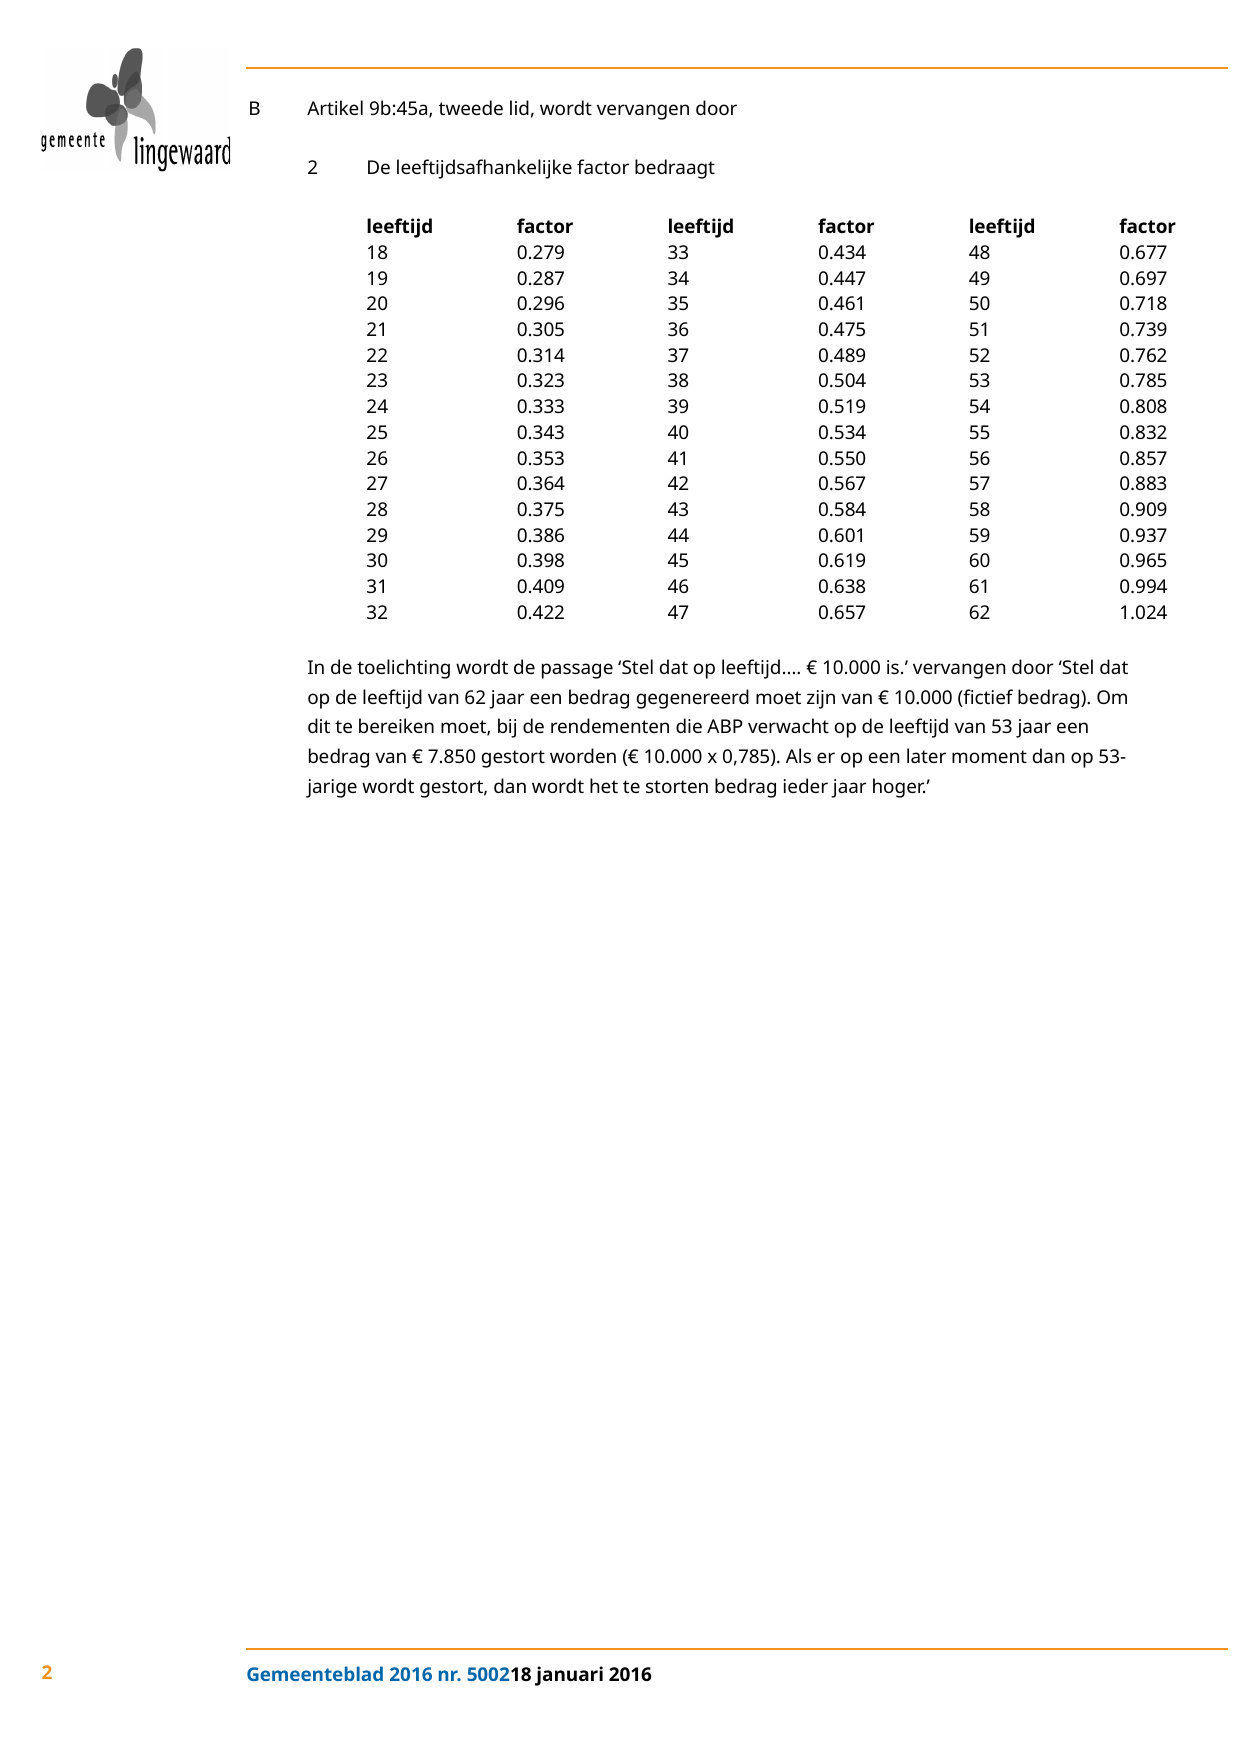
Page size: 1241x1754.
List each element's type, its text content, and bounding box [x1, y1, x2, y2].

list De leeftijdsafhankelijke factor bedraagt [307, 154, 1152, 180]
table_cell 27 [366, 471, 517, 496]
table_cell 39 [667, 393, 818, 419]
table_cell 1.024 [1119, 599, 1240, 625]
table_cell 0.296 [517, 290, 667, 316]
table_cell 29 [366, 522, 517, 548]
table_cell 47 [667, 599, 818, 625]
table_cell 38 [667, 368, 818, 393]
table_header leeftijd [366, 213, 517, 239]
table_cell 37 [667, 342, 818, 368]
table_header factor [818, 213, 968, 239]
table_cell 58 [969, 496, 1119, 522]
table_cell 53 [969, 368, 1119, 393]
table_cell 44 [667, 522, 818, 548]
table_cell 0.305 [517, 316, 667, 342]
table_header leeftijd [667, 213, 818, 239]
table_cell 0.883 [1119, 471, 1240, 496]
table_cell 45 [667, 548, 818, 573]
table_cell 0.601 [818, 522, 968, 548]
table_cell 40 [667, 419, 818, 445]
table_cell 0.584 [818, 496, 968, 522]
table_cell 19 [366, 265, 517, 290]
table_cell 0.519 [818, 393, 968, 419]
table_cell 25 [366, 419, 517, 445]
table_cell 0.398 [517, 548, 667, 573]
table_cell 35 [667, 290, 818, 316]
table_cell 56 [969, 445, 1119, 471]
table_cell 0.422 [517, 599, 667, 625]
table_cell 28 [366, 496, 517, 522]
table_header factor [1119, 213, 1240, 239]
table_cell 0.434 [818, 239, 968, 265]
table_cell 30 [366, 548, 517, 573]
table_cell 0.504 [818, 368, 968, 393]
table_cell 59 [969, 522, 1119, 548]
table_cell 0.550 [818, 445, 968, 471]
table_cell 42 [667, 471, 818, 496]
table_cell 0.447 [818, 265, 968, 290]
list Artikel 9b:45a, tweede lid, wordt vervangen door [248, 95, 1152, 121]
table_cell 0.287 [517, 265, 667, 290]
table_cell 50 [969, 290, 1119, 316]
table_cell 0.718 [1119, 290, 1240, 316]
list In de toelichting wordt de passage ‘Stel dat op leeftijd…. € 10.000 is.’ vervangen door ‘Stel dat op de leeftijd van 62 jaar een bedrag gegenereerd moet zijn van € 10.000 (fictief bedrag). Om dit te bereiken moet, bij de rendementen die ABP verwacht op de leeftijd van 53 jaar een bedrag van € 7.850 gestort worden (€ 10.000 x 0,785). Als er op een later moment dan op 53- jarige wordt gestort, dan wordt het te storten bedrag ieder jaar hoger.’ [248, 654, 1152, 799]
table_cell 32 [366, 599, 517, 625]
table_cell 0.739 [1119, 316, 1240, 342]
table_cell 46 [667, 574, 818, 599]
table_cell 0.937 [1119, 522, 1240, 548]
table_cell 55 [969, 419, 1119, 445]
table_cell 0.323 [517, 368, 667, 393]
table_cell 0.343 [517, 419, 667, 445]
table_cell 0.364 [517, 471, 667, 496]
table_cell 0.489 [818, 342, 968, 368]
table_cell 41 [667, 445, 818, 471]
table_header leeftijd [969, 213, 1119, 239]
table_cell 61 [969, 574, 1119, 599]
table_cell 0.677 [1119, 239, 1240, 265]
table_cell 49 [969, 265, 1119, 290]
table_cell 0.657 [818, 599, 968, 625]
table_cell 0.461 [818, 290, 968, 316]
table_cell 0.785 [1119, 368, 1240, 393]
table_cell 48 [969, 239, 1119, 265]
table_cell 0.808 [1119, 393, 1240, 419]
table_cell 31 [366, 574, 517, 599]
table_cell 26 [366, 445, 517, 471]
table_cell 23 [366, 368, 517, 393]
table_cell 0.762 [1119, 342, 1240, 368]
table_cell 34 [667, 265, 818, 290]
table_cell 0.857 [1119, 445, 1240, 471]
table_cell 0.994 [1119, 574, 1240, 599]
table_cell 22 [366, 342, 517, 368]
table_cell 0.409 [517, 574, 667, 599]
table_cell 0.832 [1119, 419, 1240, 445]
table_cell 51 [969, 316, 1119, 342]
table_cell 0.534 [818, 419, 968, 445]
table_cell 0.567 [818, 471, 968, 496]
table_cell 0.279 [517, 239, 667, 265]
table_cell 0.697 [1119, 265, 1240, 290]
table_cell 0.909 [1119, 496, 1240, 522]
table_cell 54 [969, 393, 1119, 419]
table_cell 0.475 [818, 316, 968, 342]
table_cell 0.638 [818, 574, 968, 599]
table_cell 60 [969, 548, 1119, 573]
table_cell 52 [969, 342, 1119, 368]
table_cell 0.386 [517, 522, 667, 548]
table_cell 18 [366, 239, 517, 265]
table_cell 43 [667, 496, 818, 522]
picture [41, 47, 231, 172]
table_cell 36 [667, 316, 818, 342]
table_cell 21 [366, 316, 517, 342]
table_cell 0.353 [517, 445, 667, 471]
table_header factor [517, 213, 667, 239]
table_cell 57 [969, 471, 1119, 496]
table_cell 20 [366, 290, 517, 316]
table_cell 62 [969, 599, 1119, 625]
table_cell 0.314 [517, 342, 667, 368]
table_cell 24 [366, 393, 517, 419]
table_cell 0.619 [818, 548, 968, 573]
table_cell 0.333 [517, 393, 667, 419]
table_cell 33 [667, 239, 818, 265]
table_cell 0.965 [1119, 548, 1240, 573]
table_cell 0.375 [517, 496, 667, 522]
